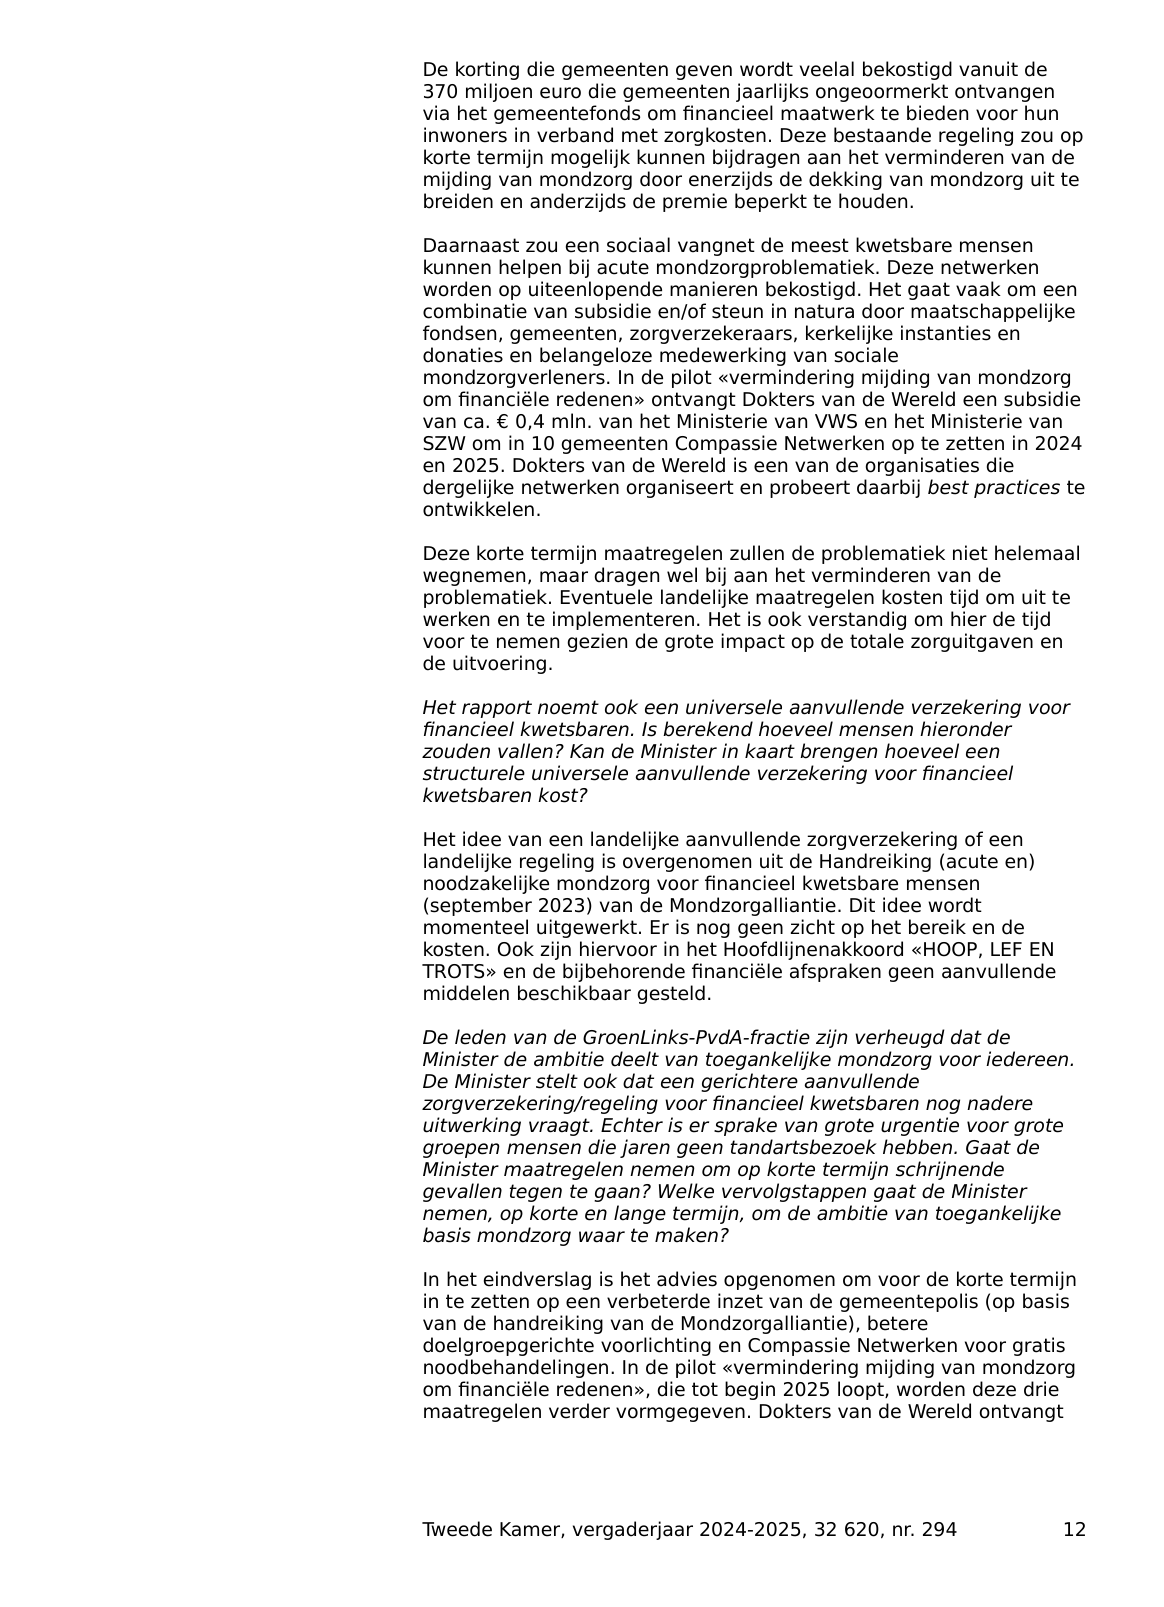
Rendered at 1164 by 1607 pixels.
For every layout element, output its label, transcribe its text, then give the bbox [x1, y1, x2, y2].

text Daarnaast zou een sociaal vangnet de meest kwetsbare mensen kunnen helpen bij acute mondzorgproblematiek. Deze netwerken worden op uiteenlopende manieren bekostigd. Het gaat vaak om een combinatie van subsidie en/of steun in natura door maatschappelijke fondsen, gemeenten, zorgverzekeraars, kerkelijke instanties en donaties en belangeloze medewerking van sociale mondzorgverleners. In de pilot «vermindering mijding van mondzorg om financiële redenen» ontvangt Dokters van de Wereld een subsidie van ca. € 0,4 mln. van het Ministerie van VWS en het Ministerie van SZW om in 10 gemeenten Compassie Netwerken op te zetten in 2024 en 2025. Dokters van de Wereld is een van de organisaties die dergelijke netwerken organiseert en probeert daarbij best practices te ontwikkelen. [422, 235, 1087, 521]
text De leden van de GroenLinks-PvdA-fractie zijn verheugd dat de Minister de ambitie deelt van toegankelijke mondzorg voor iedereen. De Minister stelt ook dat een gerichtere aanvullende zorgverzekering/regeling voor financieel kwetsbaren nog nadere uitwerking vraagt. Echter is er sprake van grote urgentie voor grote groepen mensen die jaren geen tandartsbezoek hebben. Gaat de Minister maatregelen nemen om op korte termijn schrijnende gevallen tegen te gaan? Welke vervolgstappen gaat de Minister nemen, op korte en lange termijn, om de ambitie van toegankelijke basis mondzorg waar te maken? [422, 1027, 1087, 1247]
text De korting die gemeenten geven wordt veelal bekostigd vanuit de 370 miljoen euro die gemeenten jaarlijks ongeoormerkt ontvangen via het gemeentefonds om financieel maatwerk te bieden voor hun inwoners in verband met zorgkosten. Deze bestaande regeling zou op korte termijn mogelijk kunnen bijdragen aan het verminderen van de mijding van mondzorg door enerzijds de dekking van mondzorg uit te breiden en anderzijds de premie beperkt te houden. [422, 59, 1087, 213]
text In het eindverslag is het advies opgenomen om voor de korte termijn in te zetten op een verbeterde inzet van de gemeentepolis (op basis van de handreiking van de Mondzorgalliantie), betere doelgroepgerichte voorlichting en Compassie Netwerken voor gratis noodbehandelingen. In de pilot «vermindering mijding van mondzorg om financiële redenen», die tot begin 2025 loopt, worden deze drie maatregelen verder vormgegeven. Dokters van de Wereld ontvangt [422, 1269, 1087, 1423]
text Deze korte termijn maatregelen zullen de problematiek niet helemaal wegnemen, maar dragen wel bij aan het verminderen van de problematiek. Eventuele landelijke maatregelen kosten tijd om uit te werken en te implementeren. Het is ook verstandig om hier de tijd voor te nemen gezien de grote impact op de totale zorguitgaven en de uitvoering. [422, 543, 1087, 675]
text Het rapport noemt ook een universele aanvullende verzekering voor financieel kwetsbaren. Is berekend hoeveel mensen hieronder zouden vallen? Kan de Minister in kaart brengen hoeveel een structurele universele aanvullende verzekering voor financieel kwetsbaren kost? [422, 697, 1087, 807]
text Het idee van een landelijke aanvullende zorgverzekering of een landelijke regeling is overgenomen uit de Handreiking (acute en) noodzakelijke mondzorg voor financieel kwetsbare mensen (september 2023) van de Mondzorgalliantie. Dit idee wordt momenteel uitgewerkt. Er is nog geen zicht op het bereik en de kosten. Ook zijn hiervoor in het Hoofdlijnenakkoord «HOOP, LEF EN TROTS» en de bijbehorende financiële afspraken geen aanvullende middelen beschikbaar gesteld. [422, 829, 1087, 1005]
